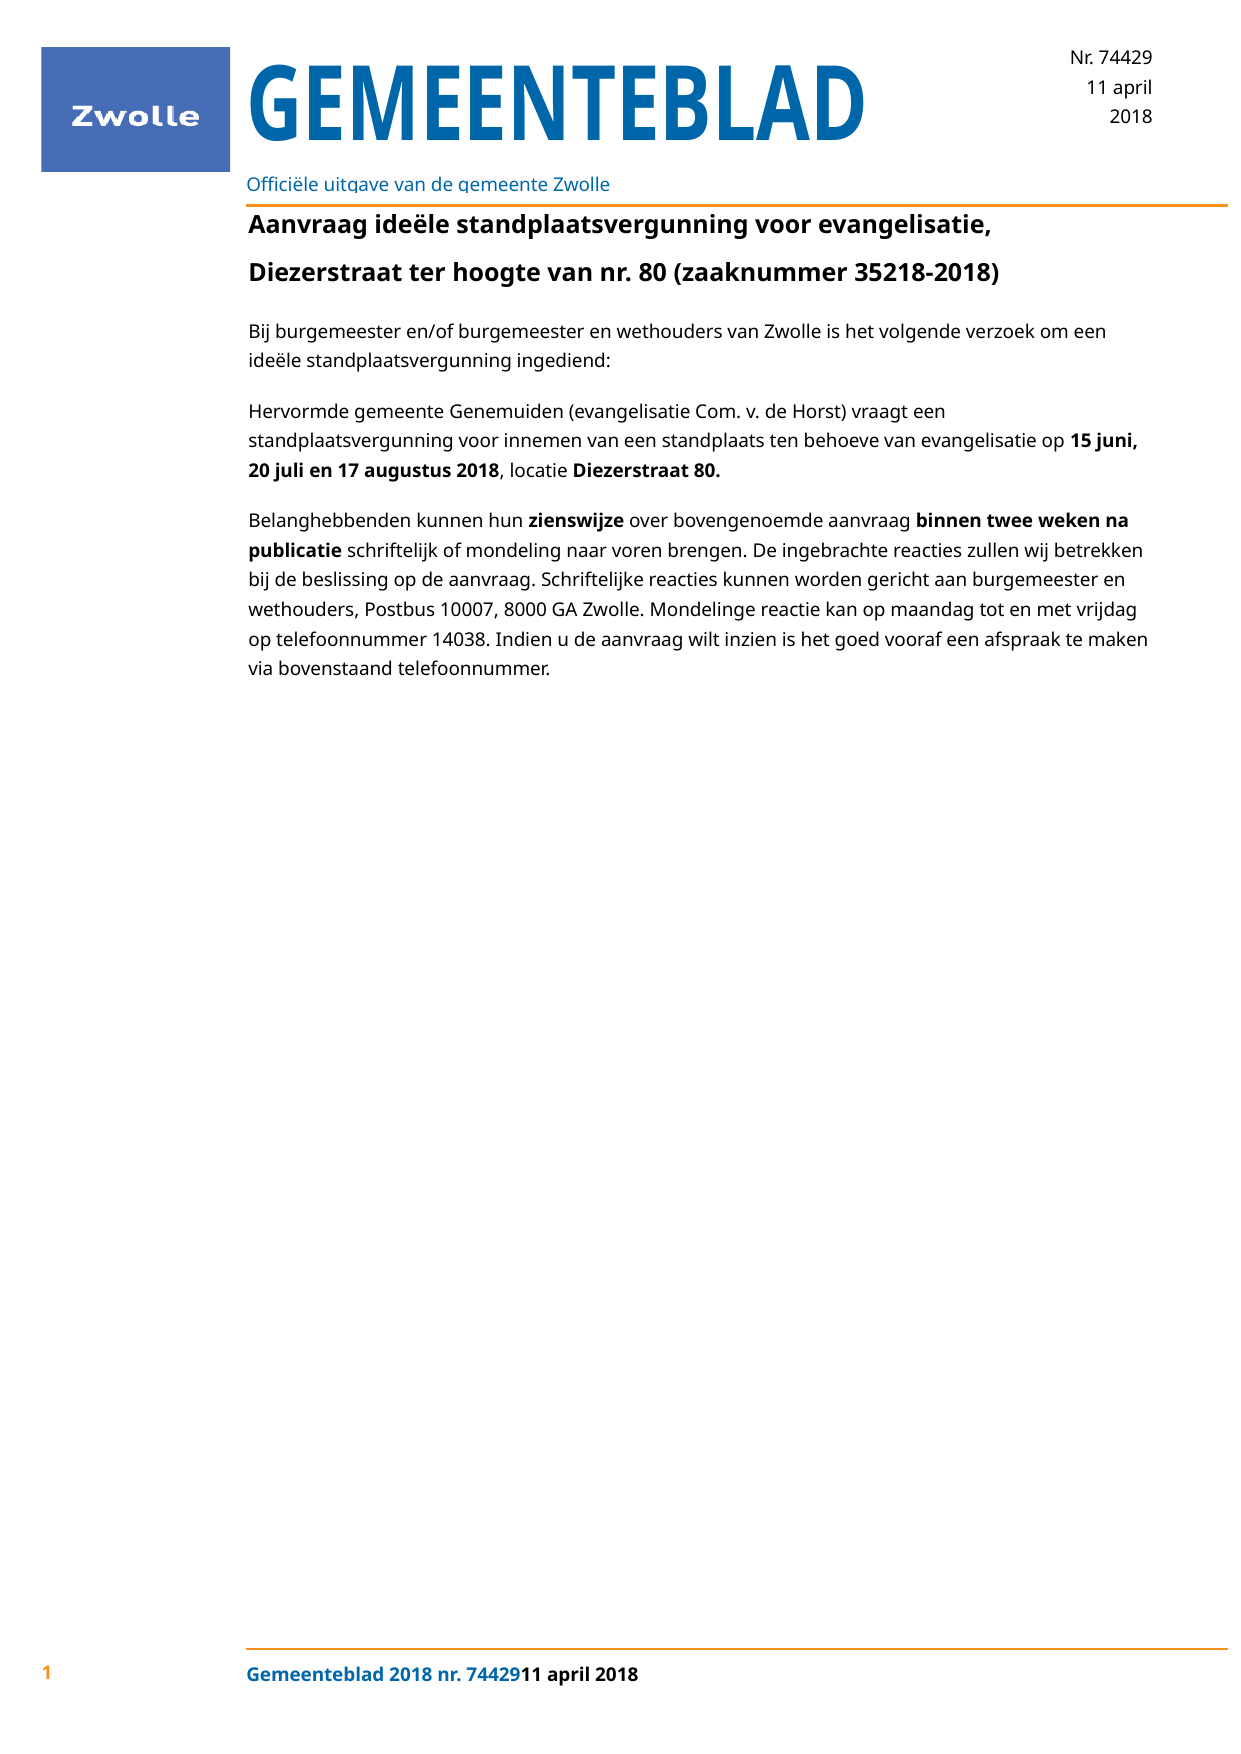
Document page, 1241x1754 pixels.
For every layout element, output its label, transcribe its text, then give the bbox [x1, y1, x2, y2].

text Aanvraag ideële standplaatsvergunning voor evangelisatie, Diezerstraat ter hoogte van nr. 80 (zaaknummer 35218-2018) [248, 207, 1152, 288]
picture [41, 47, 231, 172]
text Belanghebbenden kunnen hun zienswijze over bovengenoemde aanvraag binnen twee weken na publicatie schriftelijk of mondeling naar voren brengen. De ingebrachte reacties zullen wij betrekken bij de beslissing op de aanvraag. Schriftelijke reacties kunnen worden gericht aan burgemeester en wethouders, Postbus 10007, 8000 GA Zwolle. Mondelinge reactie kan op maandag tot en met vrijdag op telefoonnummer 14038. Indien u de aanvraag wilt inzien is het goed vooraf een afspraak te maken via bovenstaand telefoonnummer. [248, 507, 1152, 681]
text Bij burgemeester en/of burgemeester en wethouders van Zwolle is het volgende verzoek om een ideële standplaatsvergunning ingediend: [248, 318, 1152, 373]
text Hervormde gemeente Genemuiden (evangelisatie Com. v. de Horst) vraagt een standplaatsvergunning voor innemen van een standplaats ten behoeve van evangelisatie op 15 juni, 20 juli en 17 augustus 2018, locatie Diezerstraat 80. [248, 398, 1152, 483]
